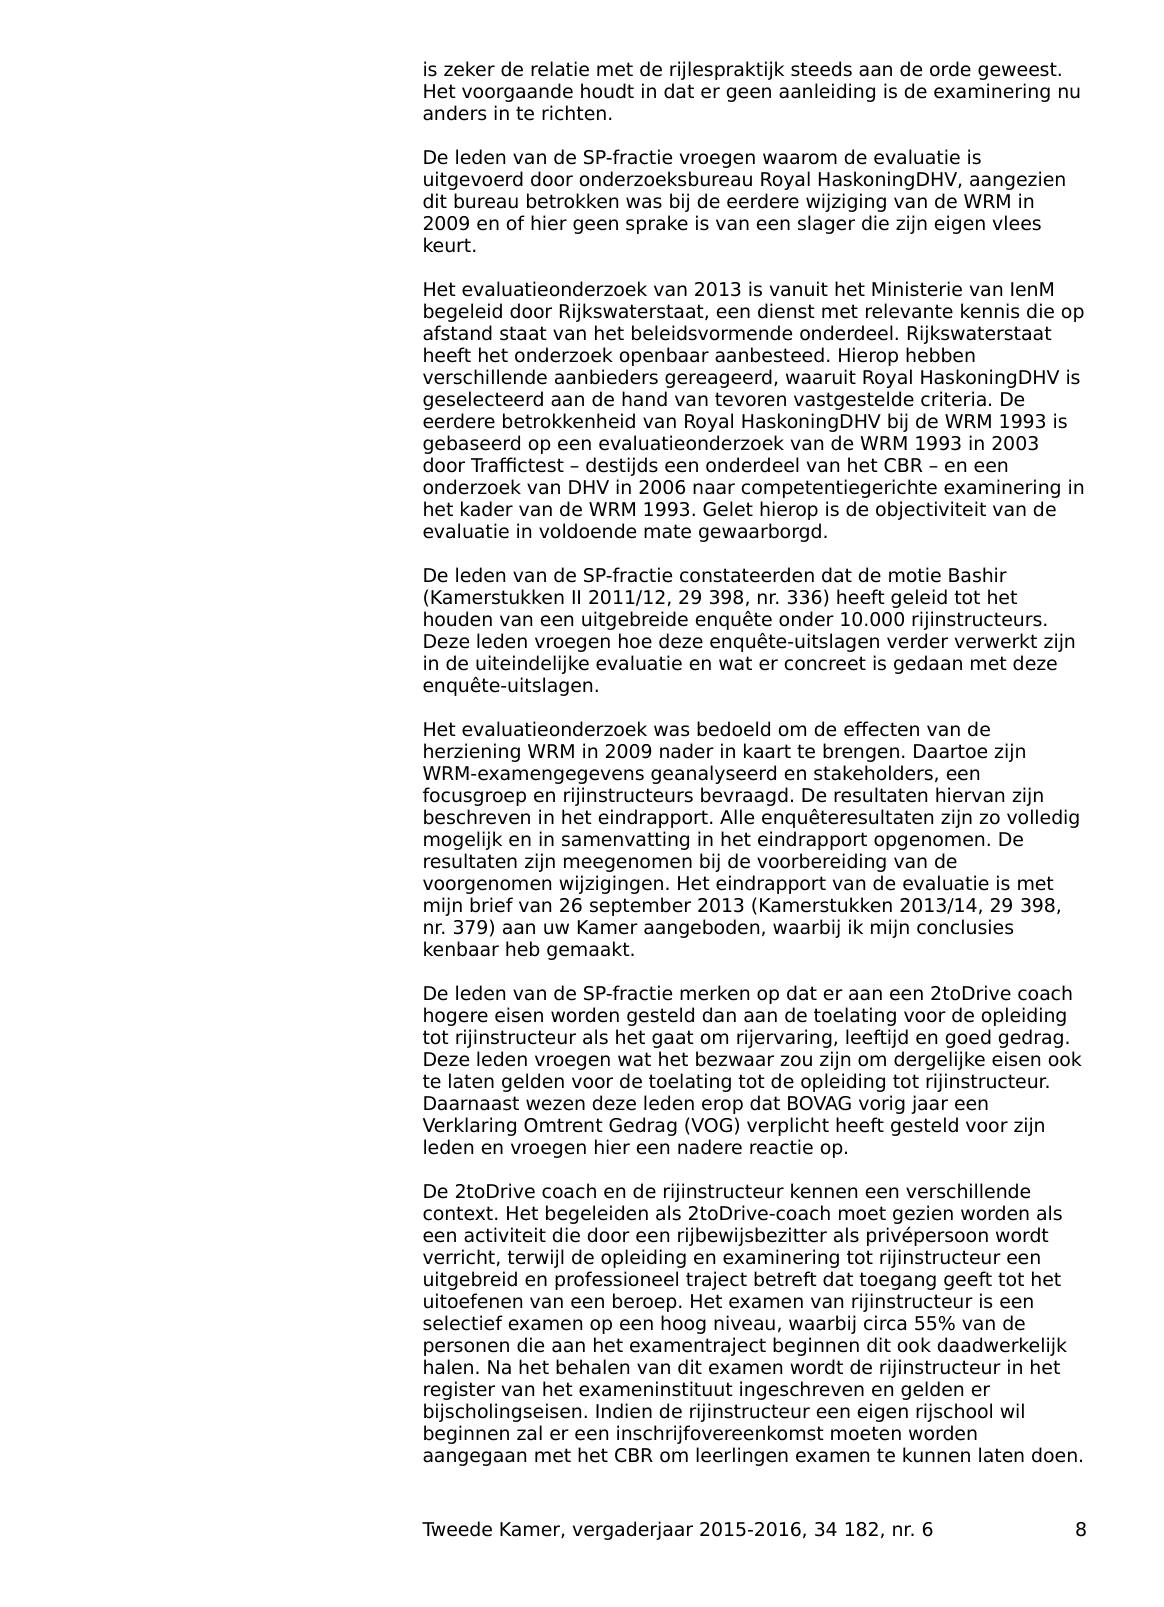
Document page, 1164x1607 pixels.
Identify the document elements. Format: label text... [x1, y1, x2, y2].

text De leden van de SP-fractie constateerden dat de motie Bashir (Kamerstukken II 2011/12, 29 398, nr. 336) heeft geleid tot het houden van een uitgebreide enquête onder 10.000 rijinstructeurs. Deze leden vroegen hoe deze enquête-uitslagen verder verwerkt zijn in de uiteindelijke evaluatie en wat er concreet is gedaan met deze enquête-uitslagen. [422, 565, 1087, 697]
text De leden van de SP-fractie vroegen waarom de evaluatie is uitgevoerd door onderzoeksbureau Royal HaskoningDHV, aangezien dit bureau betrokken was bij de eerdere wijziging van de WRM in 2009 en of hier geen sprake is van een slager die zijn eigen vlees keurt. [422, 147, 1087, 257]
text Het evaluatieonderzoek was bedoeld om de effecten van de herziening WRM in 2009 nader in kaart te brengen. Daartoe zijn WRM-examengegevens geanalyseerd en stakeholders, een focusgroep en rijinstructeurs bevraagd. De resultaten hiervan zijn beschreven in het eindrapport. Alle enquêteresultaten zijn zo volledig mogelijk en in samenvatting in het eindrapport opgenomen. De resultaten zijn meegenomen bij de voorbereiding van de voorgenomen wijzigingen. Het eindrapport van de evaluatie is met mijn brief van 26 september 2013 (Kamerstukken 2013/14, 29 398, nr. 379) aan uw Kamer aangeboden, waarbij ik mijn conclusies kenbaar heb gemaakt. [422, 719, 1087, 961]
text De 2toDrive coach en de rijinstructeur kennen een verschillende context. Het begeleiden als 2toDrive-coach moet gezien worden als een activiteit die door een rijbewijsbezitter als privépersoon wordt verricht, terwijl de opleiding en examinering tot rijinstructeur een uitgebreid en professioneel traject betreft dat toegang geeft tot het uitoefenen van een beroep. Het examen van rijinstructeur is een selectief examen op een hoog niveau, waarbij circa 55% van de personen die aan het examentraject beginnen dit ook daadwerkelijk halen. Na het behalen van dit examen wordt de rijinstructeur in het register van het exameninstituut ingeschreven en gelden er bijscholingseisen. Indien de rijinstructeur een eigen rijschool wil beginnen zal er een inschrijfovereenkomst moeten worden aangegaan met het CBR om leerlingen examen te kunnen laten doen. [422, 1181, 1087, 1467]
text De leden van de SP-fractie merken op dat er aan een 2toDrive coach hogere eisen worden gesteld dan aan de toelating voor de opleiding tot rijinstructeur als het gaat om rijervaring, leeftijd en goed gedrag. Deze leden vroegen wat het bezwaar zou zijn om dergelijke eisen ook te laten gelden voor de toelating tot de opleiding tot rijinstructeur. Daarnaast wezen deze leden erop dat BOVAG vorig jaar een Verklaring Omtrent Gedrag (VOG) verplicht heeft gesteld voor zijn leden en vroegen hier een nadere reactie op. [422, 983, 1087, 1159]
text Het evaluatieonderzoek van 2013 is vanuit het Ministerie van IenM begeleid door Rijkswaterstaat, een dienst met relevante kennis die op afstand staat van het beleidsvormende onderdeel. Rijkswaterstaat heeft het onderzoek openbaar aanbesteed. Hierop hebben verschillende aanbieders gereageerd, waaruit Royal HaskoningDHV is geselecteerd aan de hand van tevoren vastgestelde criteria. De eerdere betrokkenheid van Royal HaskoningDHV bij de WRM 1993 is gebaseerd op een evaluatieonderzoek van de WRM 1993 in 2003 door Traffictest – destijds een onderdeel van het CBR – en een onderzoek van DHV in 2006 naar competentiegerichte examinering in het kader van de WRM 1993. Gelet hierop is de objectiviteit van de evaluatie in voldoende mate gewaarborgd. [422, 279, 1087, 543]
text is zeker de relatie met de rijlespraktijk steeds aan de orde geweest. Het voorgaande houdt in dat er geen aanleiding is de examinering nu anders in te richten. [422, 59, 1087, 125]
